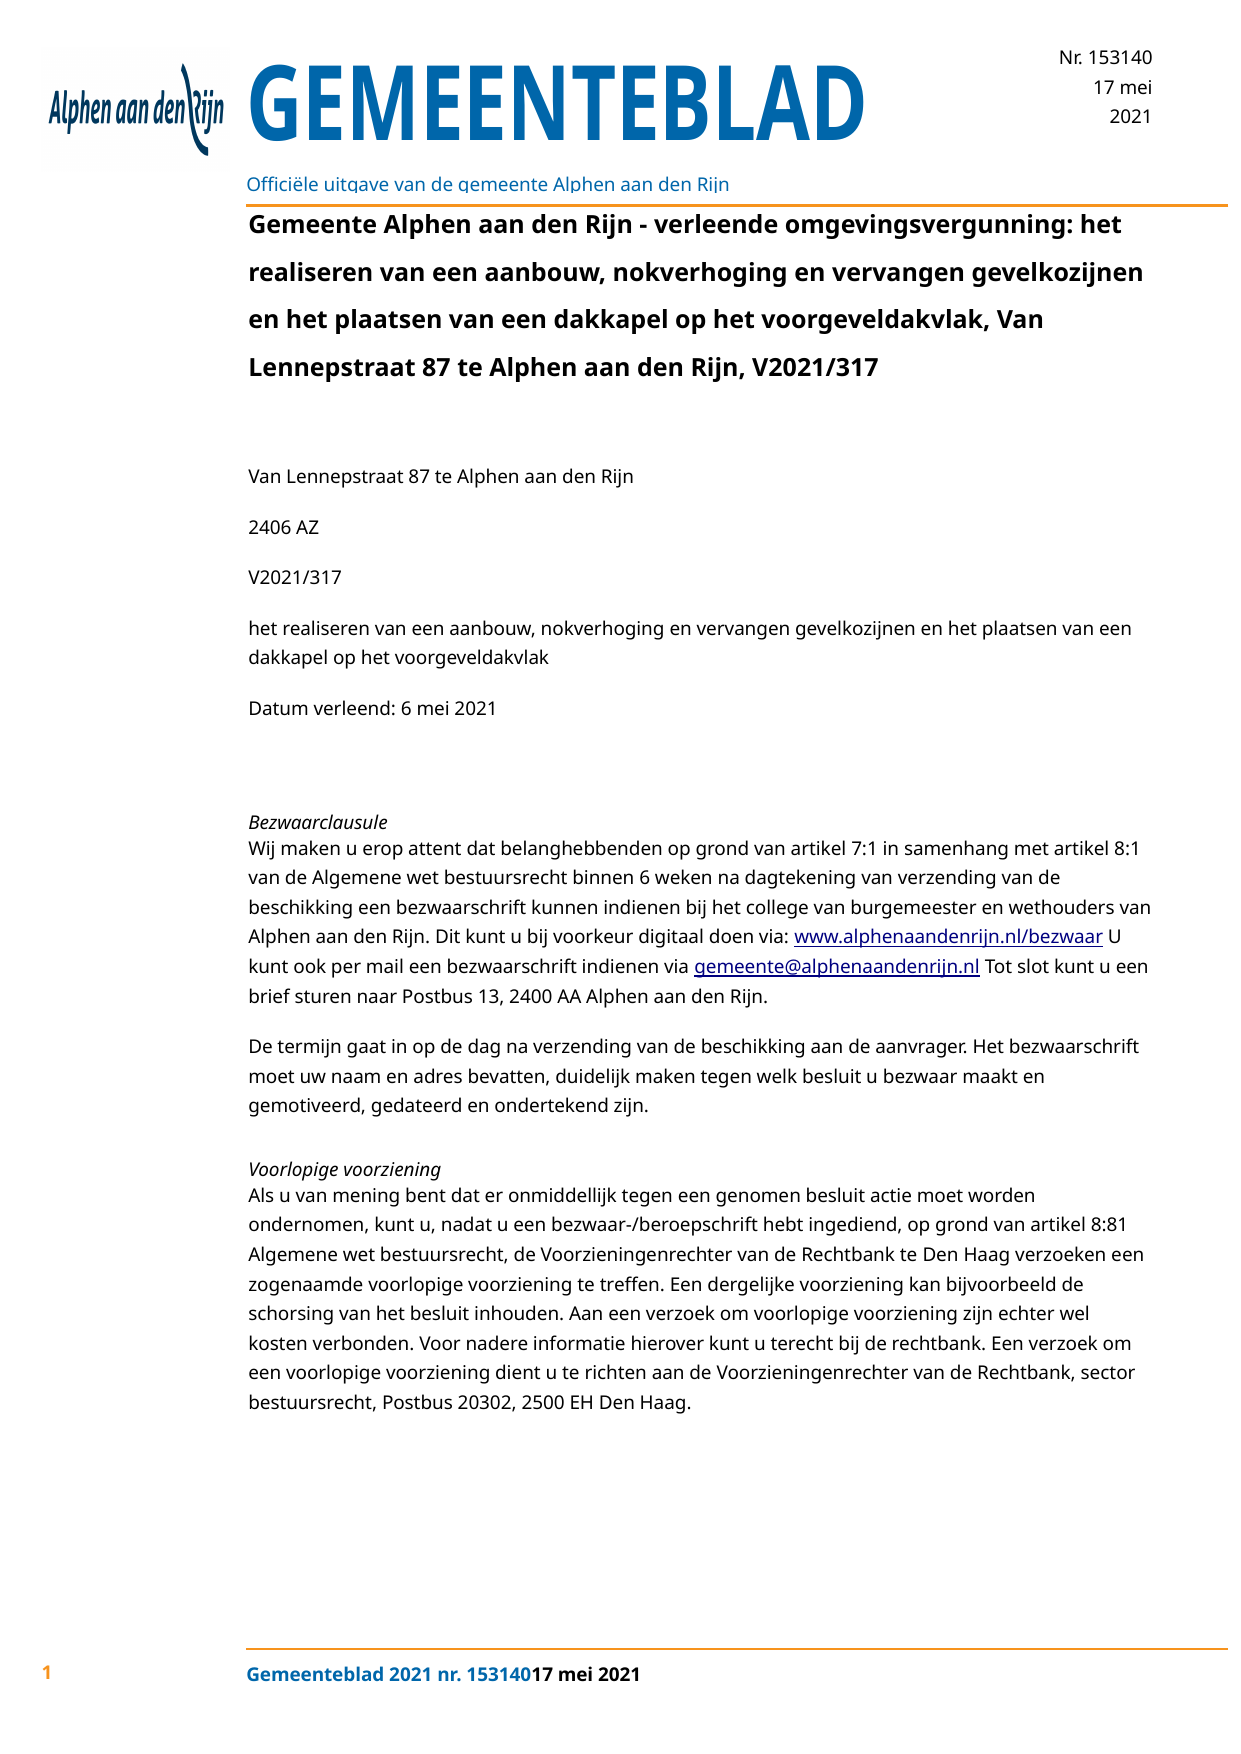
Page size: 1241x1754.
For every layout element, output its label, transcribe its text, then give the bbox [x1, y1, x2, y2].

picture [41, 47, 231, 172]
text De termijn gaat in op de dag na verzending van de beschikking aan de aanvrager. Het bezwaarschrift moet uw naam en adres bevatten, duidelijk maken tegen welk besluit u bezwaar maakt en gemotiveerd, gedateerd en ondertekend zijn. [248, 1033, 1152, 1118]
text Gemeente Alphen aan den Rijn - verleende omgevingsvergunning: het realiseren van een aanbouw, nokverhoging en vervangen gevelkozijnen en het plaatsen van een dakkapel op het voorgeveldakvlak, Van Lennepstraat 87 te Alphen aan den Rijn, V2021/317 [248, 207, 1152, 384]
text Voorlopige voorziening [248, 1156, 1152, 1182]
text het realiseren van een aanbouw, nokverhoging en vervangen gevelkozijnen en het plaatsen van een dakkapel op het voorgeveldakvlak [248, 615, 1152, 670]
text Wij maken u erop attent dat belanghebbenden op grond van artikel 7:1 in samenhang met artikel 8:1 van de Algemene wet bestuursrecht binnen 6 weken na dagtekening van verzending van de beschikking een bezwaarschrift kunnen indienen bij het college van burgemeester en wethouders van Alphen aan den Rijn. Dit kunt u bij voorkeur digitaal doen via: www.alphenaandenrijn.nl/bezwaar U kunt ook per mail een bezwaarschrift indienen via gemeente@alphenaandenrijn.nl Tot slot kunt u een brief sturen naar Postbus 13, 2400 AA Alphen aan den Rijn. [248, 835, 1152, 1008]
text Bezwaarclausule [248, 809, 1152, 835]
text Als u van mening bent dat er onmiddellijk tegen een genomen besluit actie moet worden ondernomen, kunt u, nadat u een bezwaar-/beroepschrift hebt ingediend, op grond van artikel 8:81 Algemene wet bestuursrecht, de Voorzieningenrechter van de Rechtbank te Den Haag verzoeken een zogenaamde voorlopige voorziening te treffen. Een dergelijke voorziening kan bijvoorbeeld de schorsing van het besluit inhouden. Aan een verzoek om voorlopige voorziening zijn echter wel kosten verbonden. Voor nadere informatie hierover kunt u terecht bij de rechtbank. Een verzoek om een voorlopige voorziening dient u te richten aan de Voorzieningenrechter van de Rechtbank, sector bestuursrecht, Postbus 20302, 2500 EH Den Haag. [248, 1182, 1152, 1415]
text 2406 AZ [248, 514, 1152, 540]
text V2021/317 [248, 564, 1152, 590]
text Datum verleend: 6 mei 2021 [248, 695, 1152, 721]
text Van Lennepstraat 87 te Alphen aan den Rijn [248, 463, 1152, 489]
